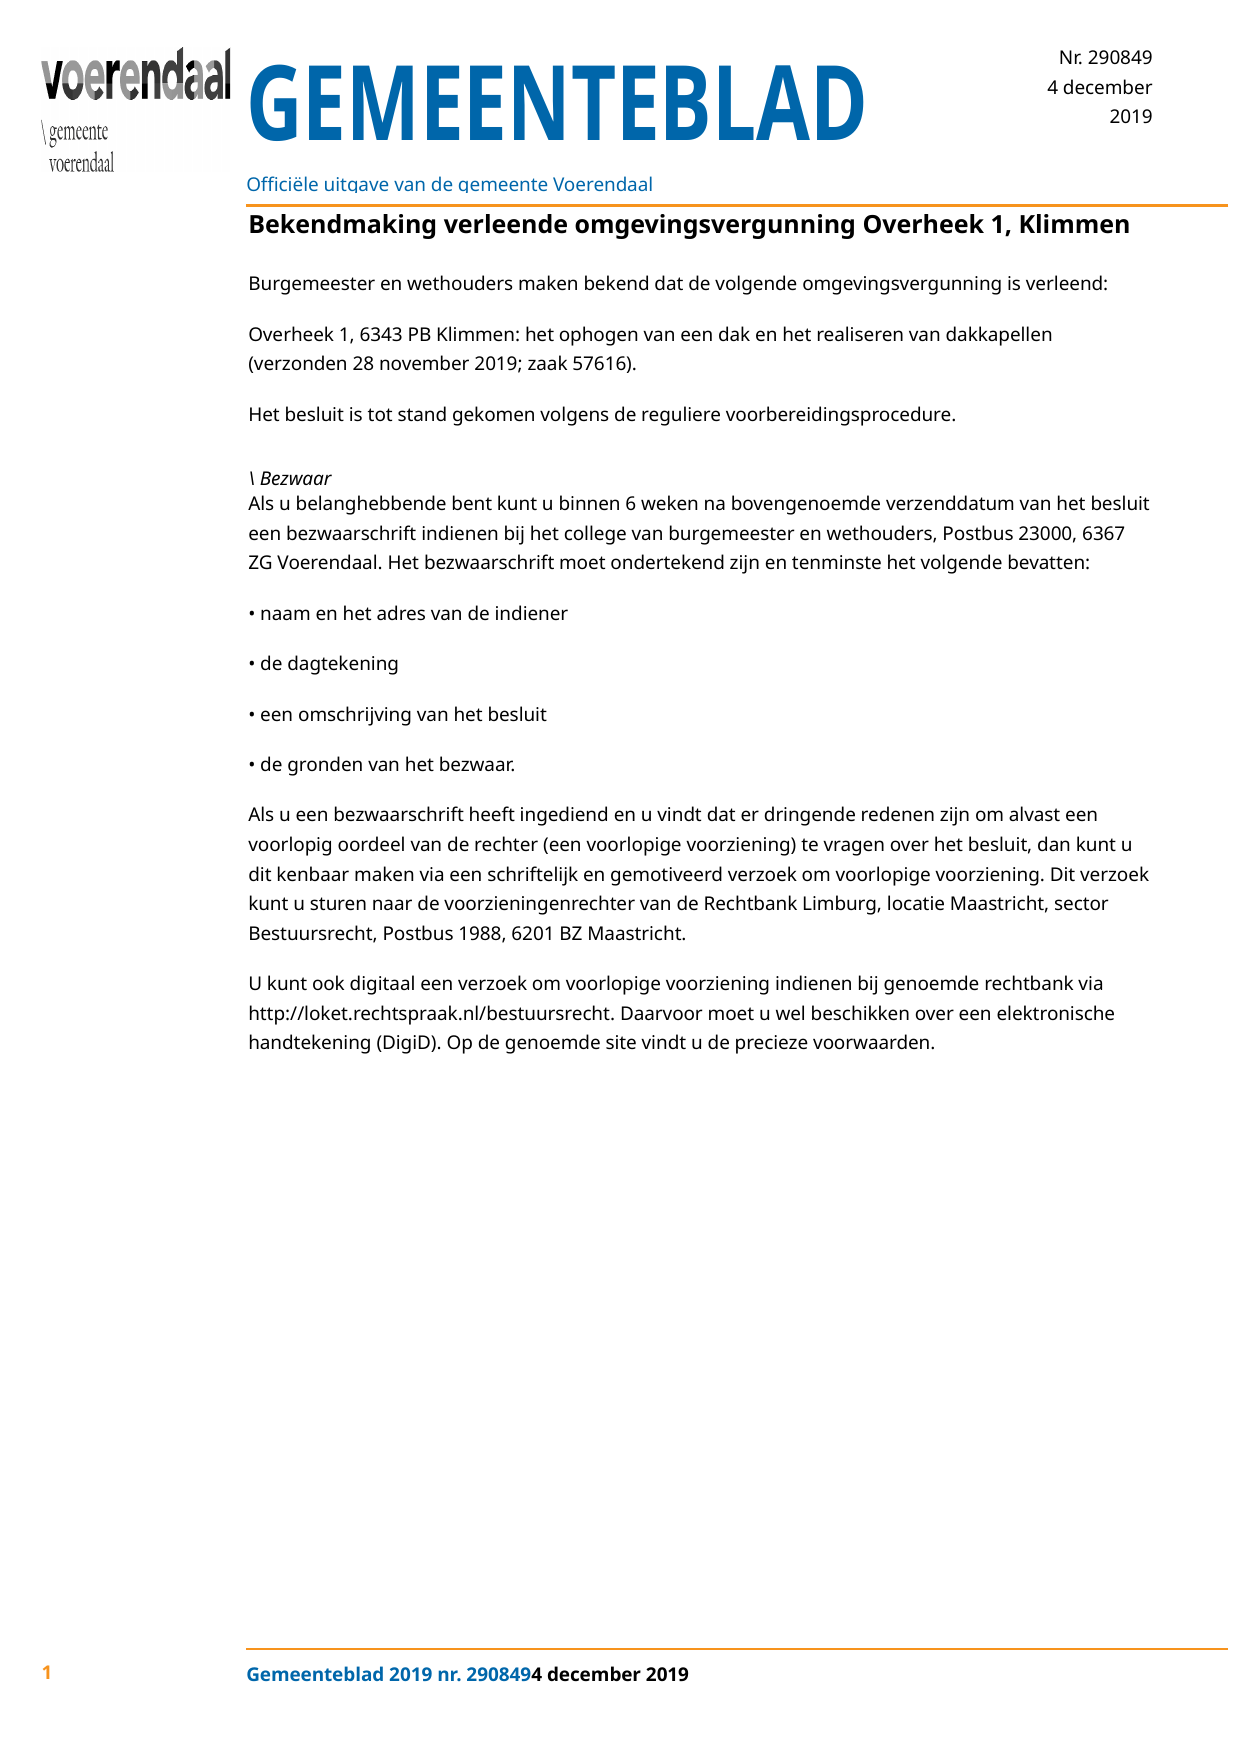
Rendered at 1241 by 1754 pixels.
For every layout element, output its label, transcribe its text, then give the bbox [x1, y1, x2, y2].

picture [41, 47, 231, 172]
text Bekendmaking verleende omgevingsvergunning Overheek 1, Klimmen [248, 207, 1152, 241]
text • de gronden van het bezwaar. [248, 751, 1152, 777]
text Burgemeester en wethouders maken bekend dat de volgende omgevingsvergunning is verleend: [248, 270, 1152, 296]
text Het besluit is tot stand gekomen volgens de reguliere voorbereidingsprocedure. [248, 401, 1152, 426]
text Als u belanghebbende bent kunt u binnen 6 weken na bovengenoemde verzenddatum van het besluit een bezwaarschrift indienen bij het college van burgemeester en wethouders, Postbus 23000, 6367 ZG Voerendaal. Het bezwaarschrift moet ondertekend zijn en tenminste het volgende bevatten: [248, 490, 1152, 575]
text • de dagtekening [248, 650, 1152, 676]
text Overheek 1, 6343 PB Klimmen: het ophogen van een dak en het realiseren van dakkapellen (verzonden 28 november 2019; zaak 57616). [248, 321, 1152, 376]
text U kunt ook digitaal een verzoek om voorlopige voorziening indienen bij genoemde rechtbank via http://loket.rechtspraak.nl/bestuursrecht. Daarvoor moet u wel beschikken over een elektronische handtekening (DigiD). Op de genoemde site vindt u de precieze voorwaarden. [248, 970, 1152, 1055]
text Als u een bezwaarschrift heeft ingediend en u vindt dat er dringende redenen zijn om alvast een voorlopig oordeel van de rechter (een voorlopige voorziening) te vragen over het besluit, dan kunt u dit kenbaar maken via een schriftelijk en gemotiveerd verzoek om voorlopige voorziening. Dit verzoek kunt u sturen naar de voorzieningenrechter van de Rechtbank Limburg, locatie Maastricht, sector Bestuursrecht, Postbus 1988, 6201 BZ Maastricht. [248, 802, 1152, 946]
text • naam en het adres van de indiener [248, 600, 1152, 626]
text • een omschrijving van het besluit [248, 701, 1152, 727]
text \ Bezwaar [248, 465, 1152, 490]
